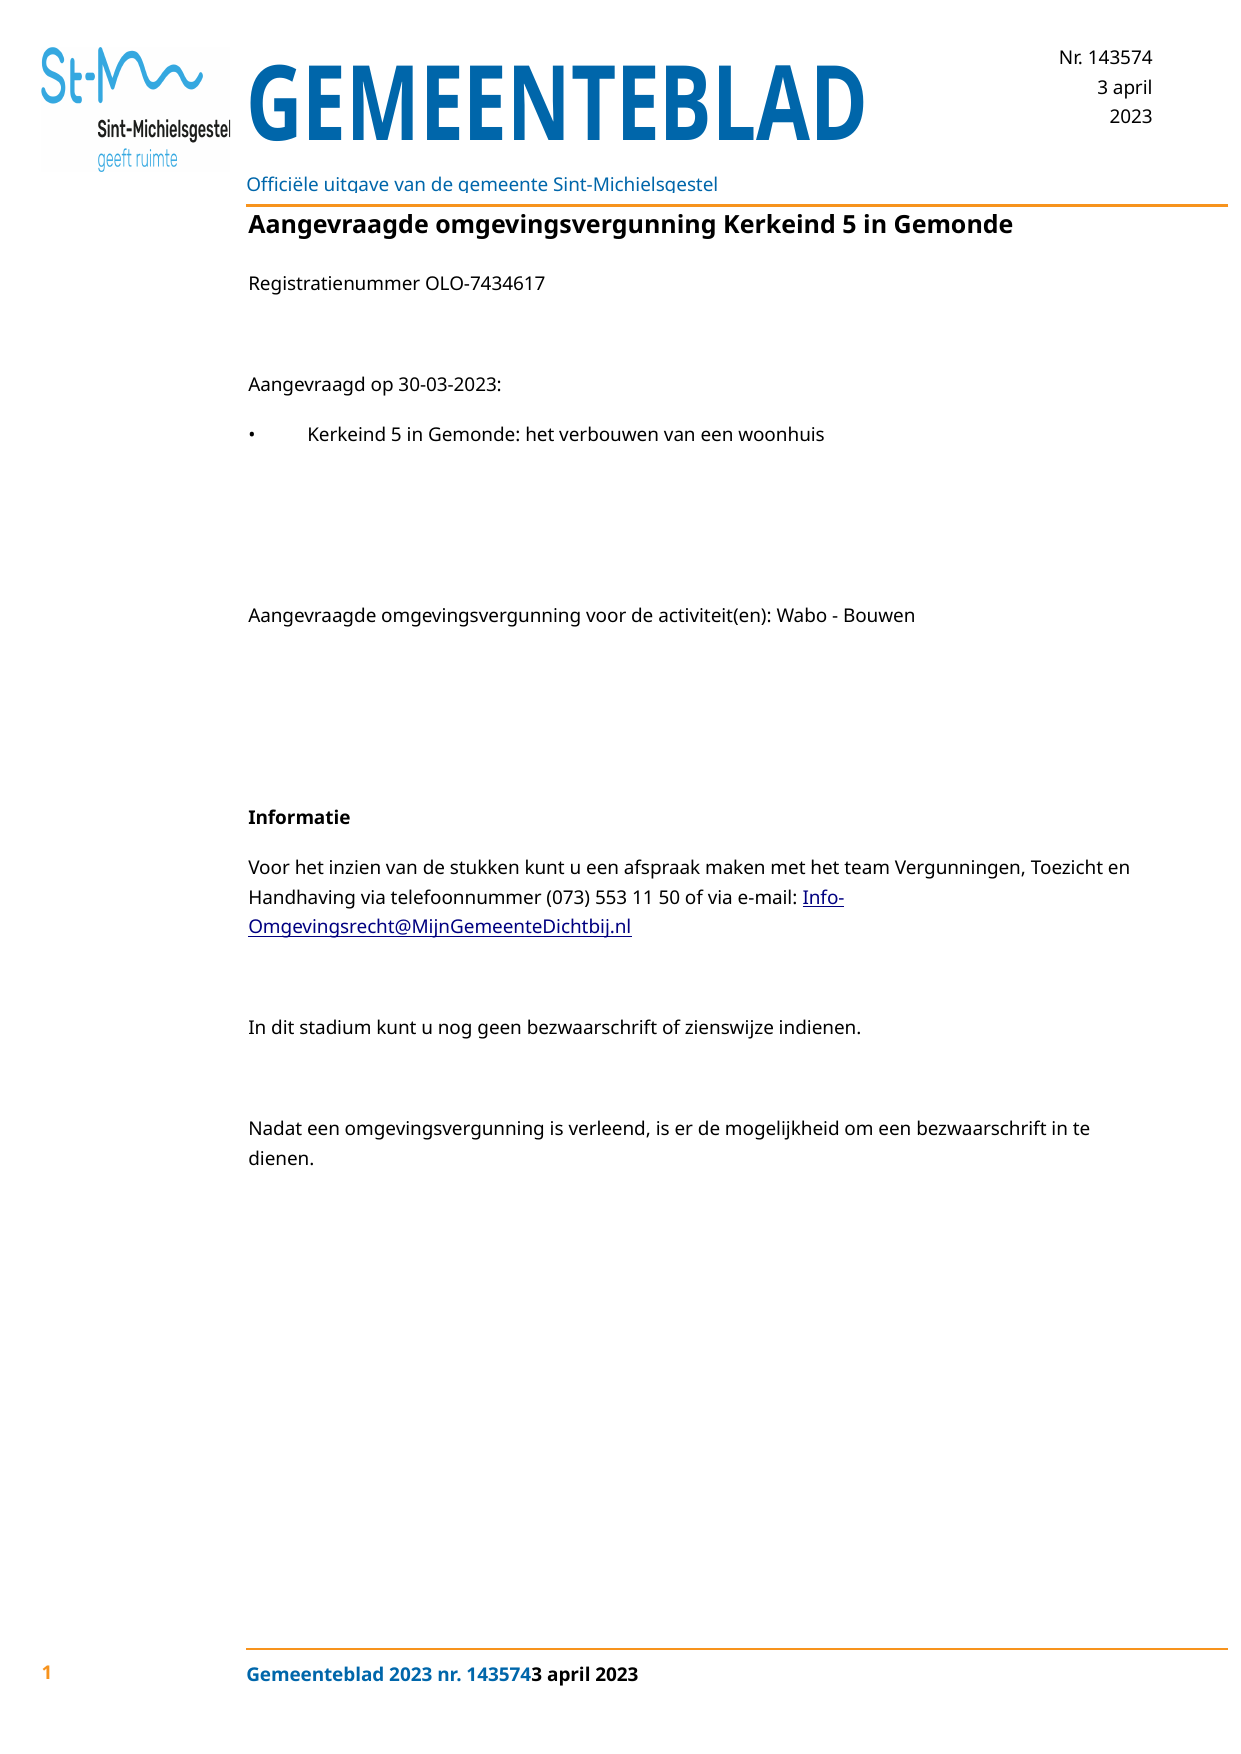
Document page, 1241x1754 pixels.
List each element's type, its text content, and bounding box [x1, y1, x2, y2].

text Aangevraagde omgevingsvergunning voor de activiteit(en): Wabo - Bouwen [248, 602, 1152, 628]
text Informatie [248, 804, 1152, 830]
list Kerkeind 5 in Gemonde: het verbouwen van een woonhuis [248, 422, 1152, 447]
text In dit stadium kunt u nog geen bezwaarschrift of zienswijze indienen. [248, 1014, 1152, 1040]
text Registratienummer OLO-7434617 [248, 270, 1152, 296]
text Nadat een omgevingsvergunning is verleend, is er de mogelijkheid om een bezwaarschrift in te dienen. [248, 1115, 1152, 1171]
text Aangevraagd op 30-03-2023: [248, 371, 1152, 397]
text Voor het inzien van de stukken kunt u een afspraak maken met het team Vergunningen, Toezicht en Handhaving via telefoonnummer (073) 553 11 50 of via e-mail: Info-Omgevingsrecht@MijnGemeenteDichtbij.nl [248, 854, 1152, 939]
text Aangevraagde omgevingsvergunning Kerkeind 5 in Gemonde [248, 207, 1152, 241]
picture [41, 47, 231, 172]
